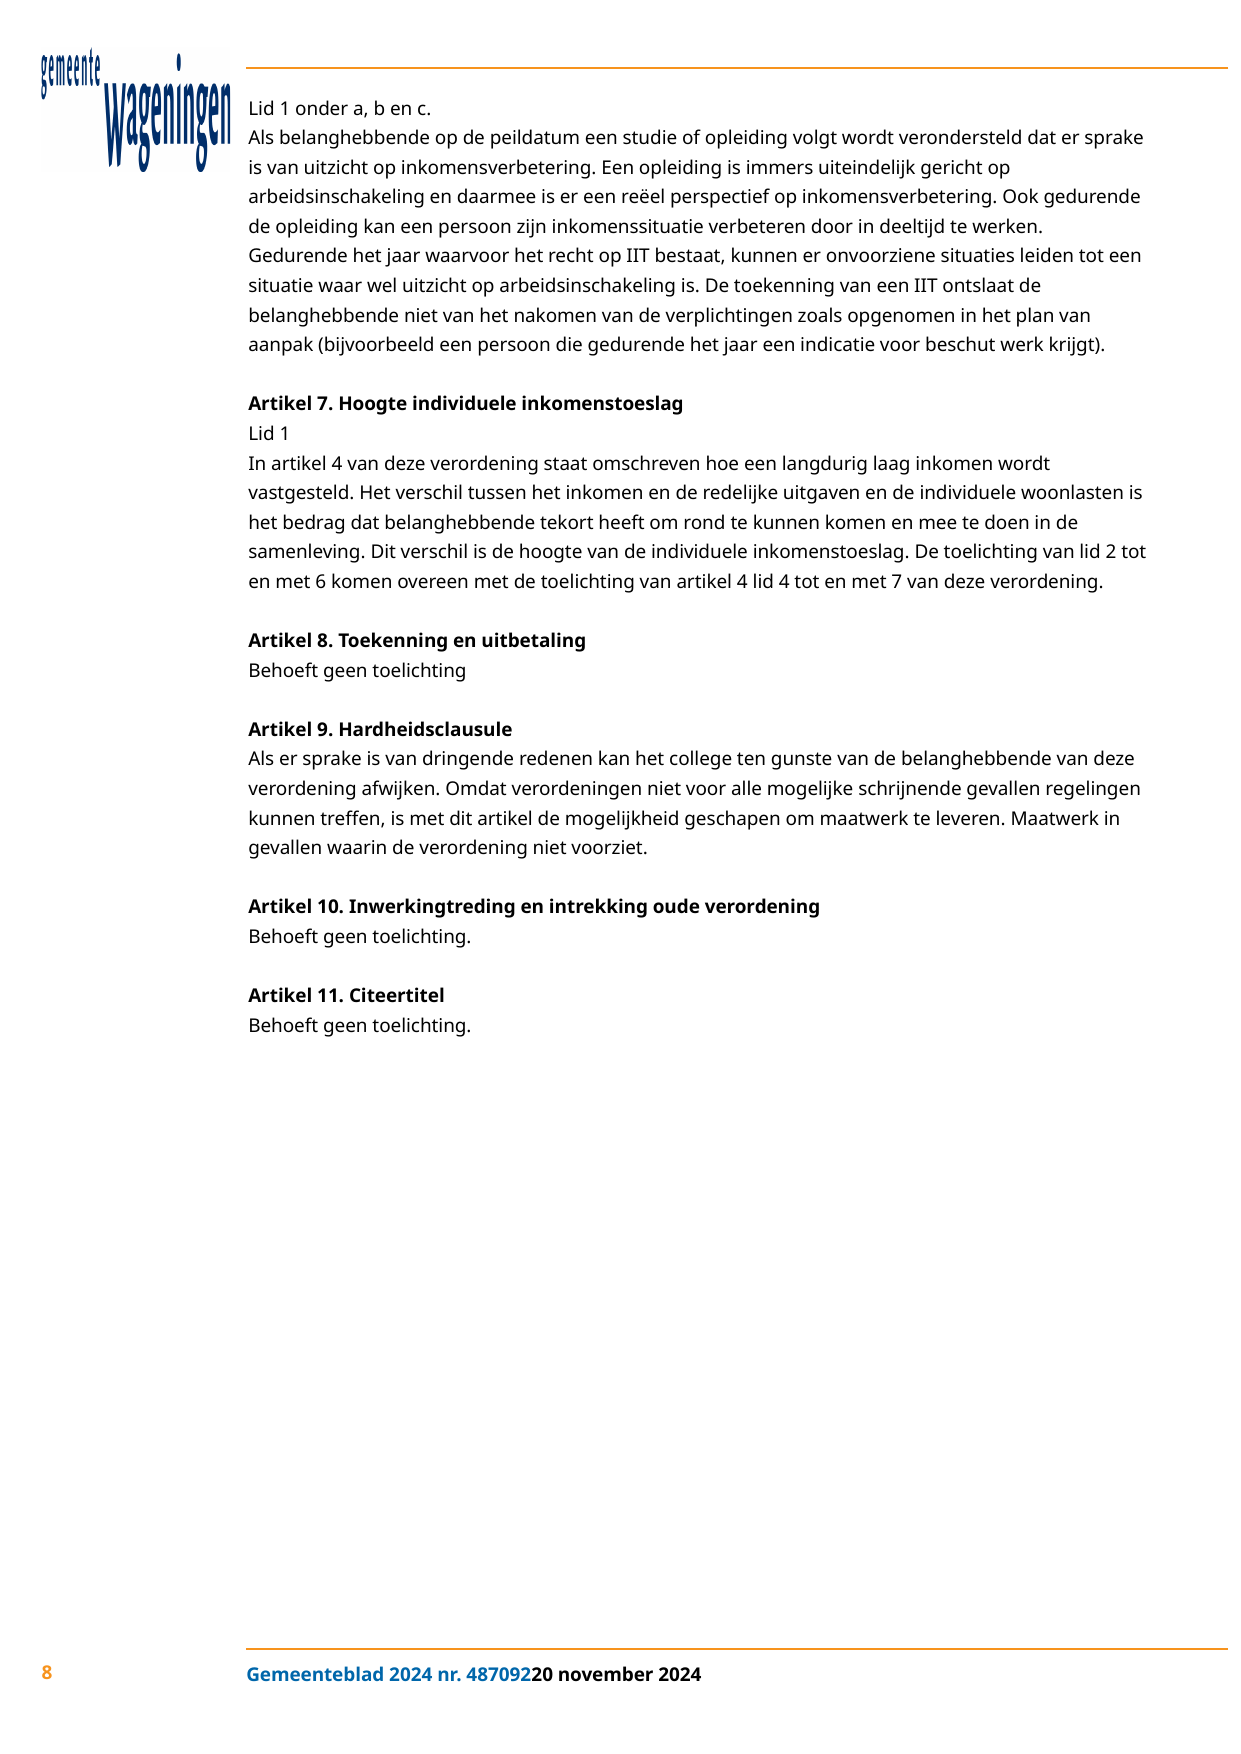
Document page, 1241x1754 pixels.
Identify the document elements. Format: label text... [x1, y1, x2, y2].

text Artikel 7. Hoogte individuele inkomenstoeslag [248, 391, 1152, 416]
text Gedurende het jaar waarvoor het recht op IIT bestaat, kunnen er onvoorziene situaties leiden tot een situatie waar wel uitzicht op arbeidsinschakeling is. De toekenning van een IIT ontslaat de belanghebbende niet van het nakomen van de verplichtingen zoals opgenomen in het plan van aanpak (bijvoorbeeld een persoon die gedurende het jaar een indicatie voor beschut werk krijgt). [248, 243, 1152, 357]
picture [41, 47, 231, 172]
text Lid 1 onder a, b en c. [248, 95, 1152, 121]
text Artikel 8. Toekenning en uitbetaling [248, 627, 1152, 653]
text Als belanghebbende op de peildatum een studie of opleiding volgt wordt verondersteld dat er sprake is van uitzicht op inkomensverbetering. Een opleiding is immers uiteindelijk gericht op arbeidsinschakeling en daarmee is er een reëel perspectief op inkomensverbetering. Ook gedurende de opleiding kan een persoon zijn inkomenssituatie verbeteren door in deeltijd te werken. [248, 124, 1152, 239]
text Artikel 10. Inwerkingtreding en intrekking oude verordening [248, 893, 1152, 919]
text Als er sprake is van dringende redenen kan het college ten gunste van de belanghebbende van deze verordening afwijken. Omdat verordeningen niet voor alle mogelijke schrijnende gevallen regelingen kunnen treffen, is met dit artikel de mogelijkheid geschapen om maatwerk te leveren. Maatwerk in gevallen waarin de verordening niet voorziet. [248, 746, 1152, 860]
text Lid 1 [248, 420, 1152, 446]
text In artikel 4 van deze verordening staat omschreven hoe een langdurig laag inkomen wordt vastgesteld. Het verschil tussen het inkomen en de redelijke uitgaven en de individuele woonlasten is het bedrag dat belanghebbende tekort heeft om rond te kunnen komen en mee te doen in de samenleving. Dit verschil is de hoogte van de individuele inkomenstoeslag. De toelichting van lid 2 tot en met 6 komen overeen met de toelichting van artikel 4 lid 4 tot en met 7 van deze verordening. [248, 450, 1152, 594]
text Artikel 11. Citeertitel [248, 982, 1152, 1008]
text Behoeft geen toelichting [248, 657, 1152, 683]
text Artikel 9. Hardheidsclausule [248, 716, 1152, 742]
text Behoeft geen toelichting. [248, 1012, 1152, 1038]
text Behoeft geen toelichting. [248, 923, 1152, 949]
